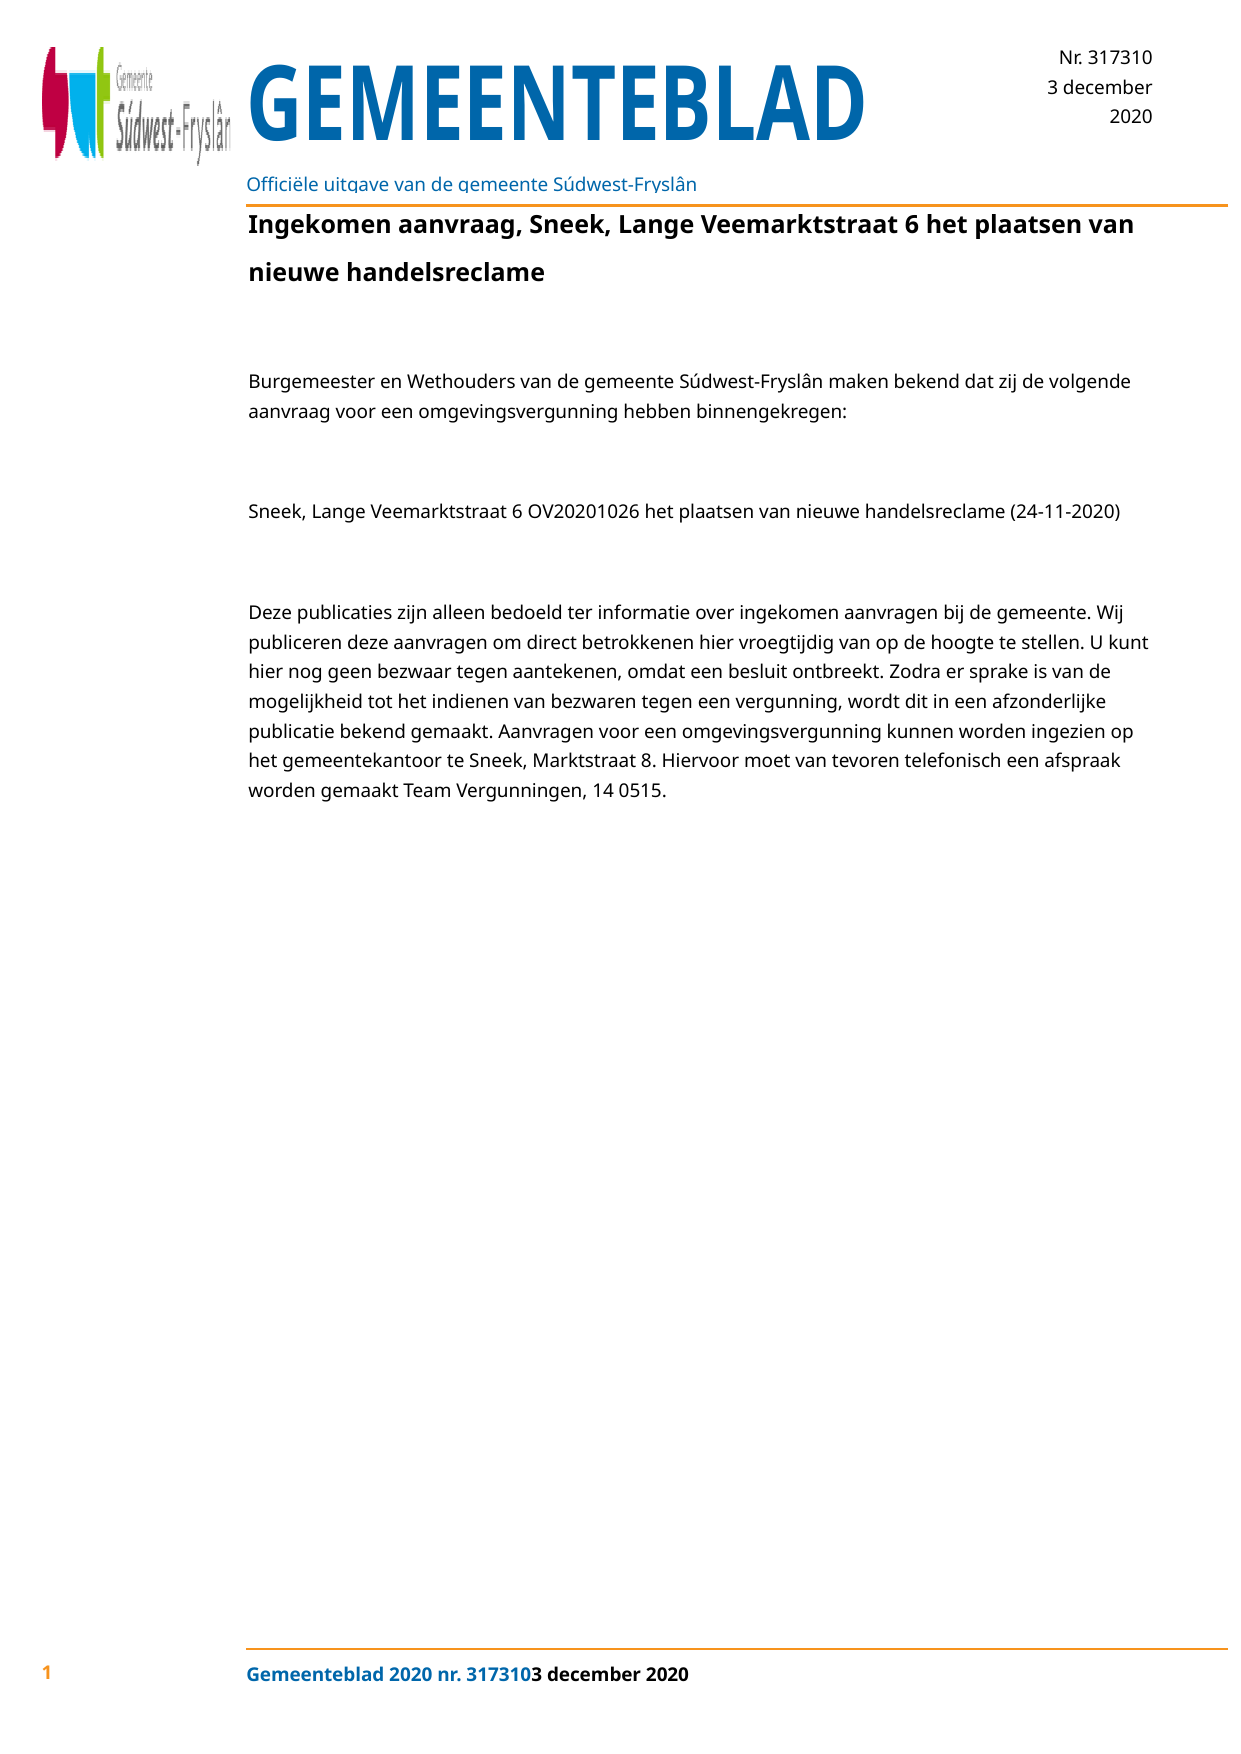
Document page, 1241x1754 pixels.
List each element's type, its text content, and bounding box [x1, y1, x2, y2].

picture [41, 47, 231, 172]
text Deze publicaties zijn alleen bedoeld ter informatie over ingekomen aanvragen bij de gemeente. Wij publiceren deze aanvragen om direct betrokkenen hier vroegtijdig van op de hoogte te stellen. U kunt hier nog geen bezwaar tegen aantekenen, omdat een besluit ontbreekt. Zodra er sprake is van de mogelijkheid tot het indienen van bezwaren tegen een vergunning, wordt dit in een afzonderlijke publicatie bekend gemaakt. Aanvragen voor een omgevingsvergunning kunnen worden ingezien op het gemeentekantoor te Sneek, Marktstraat 8. Hiervoor moet van tevoren telefonisch een afspraak worden gemaakt Team Vergunningen, 14 0515. [248, 599, 1152, 803]
text Sneek, Lange Veemarktstraat 6 OV20201026 het plaatsen van nieuwe handelsreclame (24-11-2020) [248, 499, 1152, 524]
text Burgemeester en Wethouders van de gemeente Súdwest-Fryslân maken bekend dat zij de volgende aanvraag voor een omgevingsvergunning hebben binnengekregen: [248, 368, 1152, 424]
text Ingekomen aanvraag, Sneek, Lange Veemarktstraat 6 het plaatsen van nieuwe handelsreclame [248, 207, 1152, 288]
